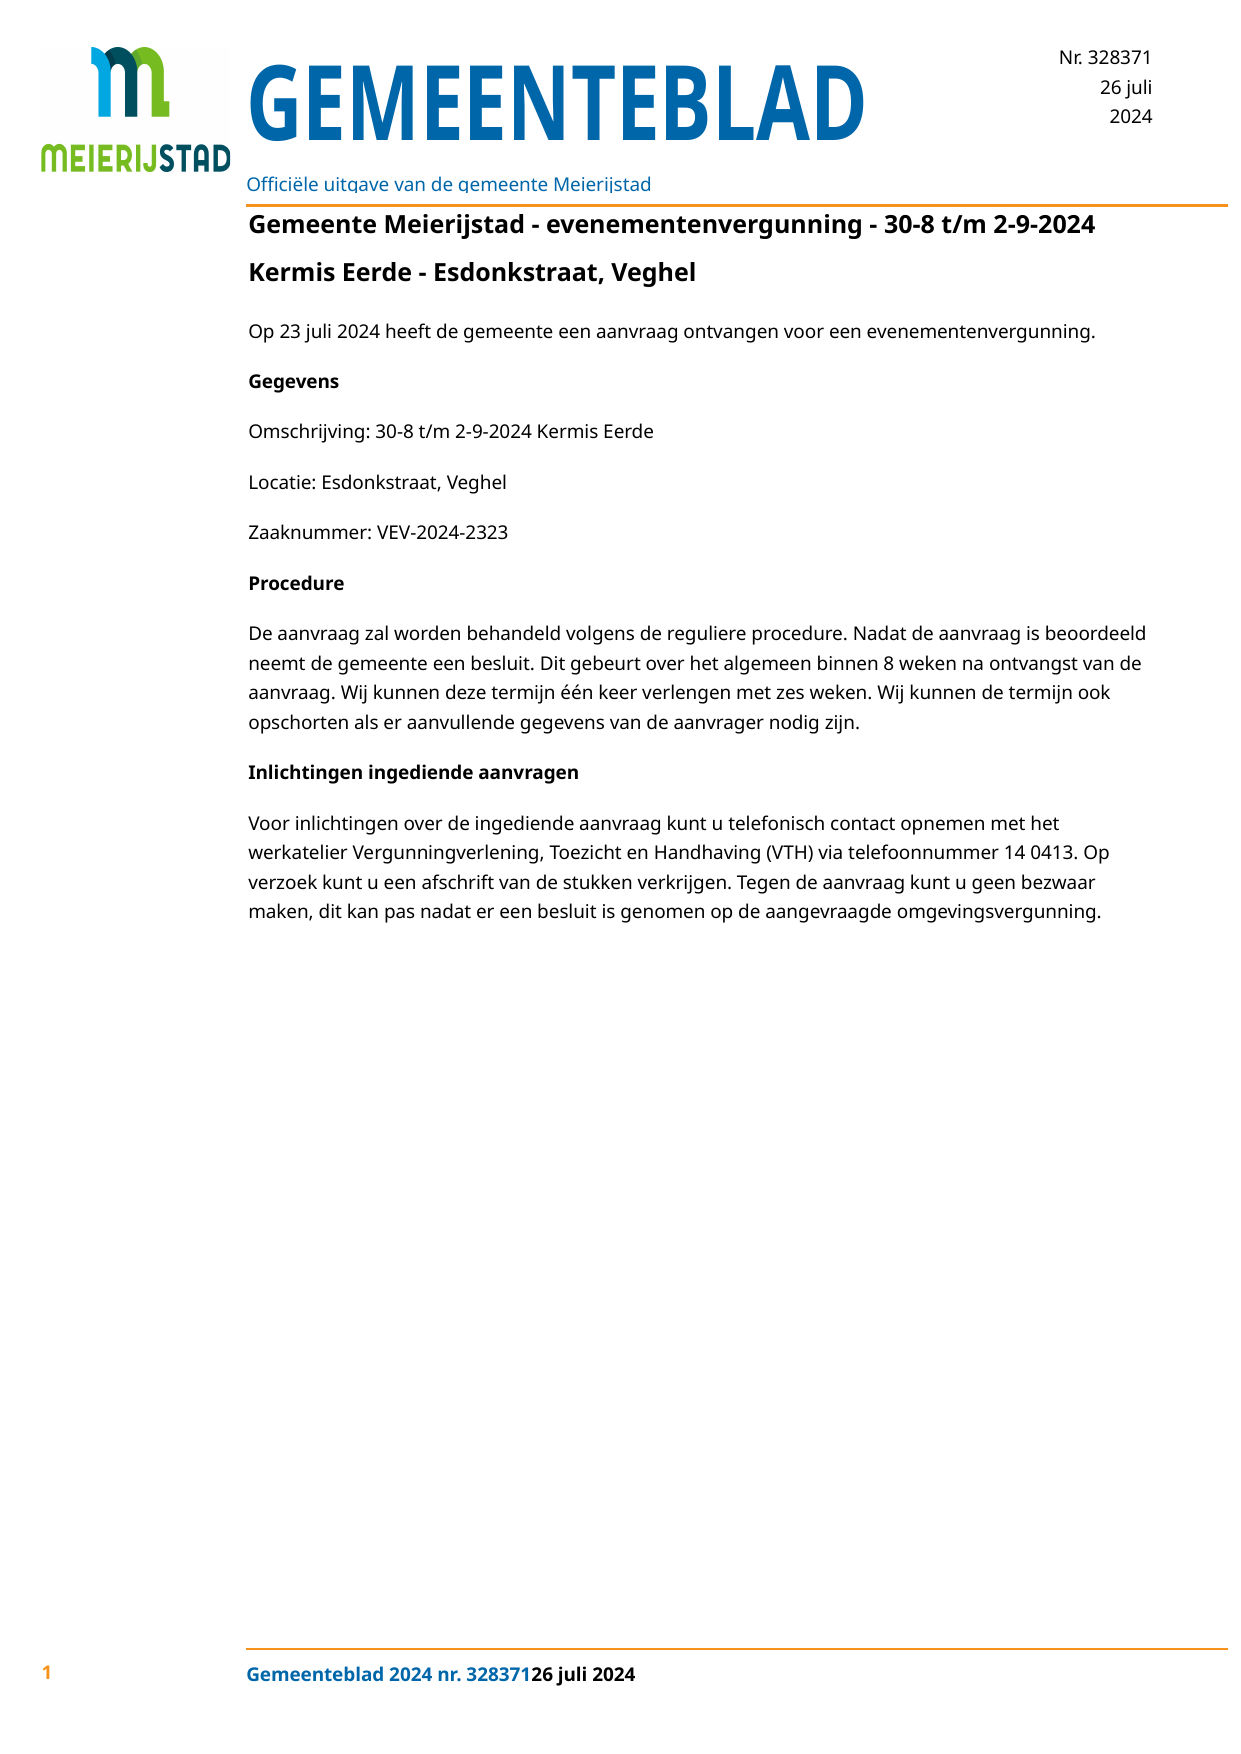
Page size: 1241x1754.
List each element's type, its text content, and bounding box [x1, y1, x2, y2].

picture [41, 47, 231, 172]
text Locatie: Esdonkstraat, Veghel [248, 469, 1152, 495]
text Zaaknummer: VEV-2024-2323 [248, 519, 1152, 545]
text Procedure [248, 570, 1152, 596]
text De aanvraag zal worden behandeld volgens de reguliere procedure. Nadat de aanvraag is beoordeeld neemt de gemeente een besluit. Dit gebeurt over het algemeen binnen 8 weken na ontvangst van de aanvraag. Wij kunnen deze termijn één keer verlengen met zes weken. Wij kunnen de termijn ook opschorten als er aanvullende gegevens van de aanvrager nodig zijn. [248, 620, 1152, 735]
text Inlichtingen ingediende aanvragen [248, 759, 1152, 785]
text Gegevens [248, 368, 1152, 394]
text Omschrijving: 30-8 t/m 2-9-2024 Kermis Eerde [248, 419, 1152, 444]
text Voor inlichtingen over de ingediende aanvraag kunt u telefonisch contact opnemen met het werkatelier Vergunningverlening, Toezicht en Handhaving (VTH) via telefoonnummer 14 0413. Op verzoek kunt u een afschrift van de stukken verkrijgen. Tegen de aanvraag kunt u geen bezwaar maken, dit kan pas nadat er een besluit is genomen op de aangevraagde omgevingsvergunning. [248, 810, 1152, 924]
text Op 23 juli 2024 heeft de gemeente een aanvraag ontvangen voor een evenementenvergunning. [248, 318, 1152, 344]
text Gemeente Meierijstad - evenementenvergunning - 30-8 t/m 2-9-2024 Kermis Eerde - Esdonkstraat, Veghel [248, 207, 1152, 288]
